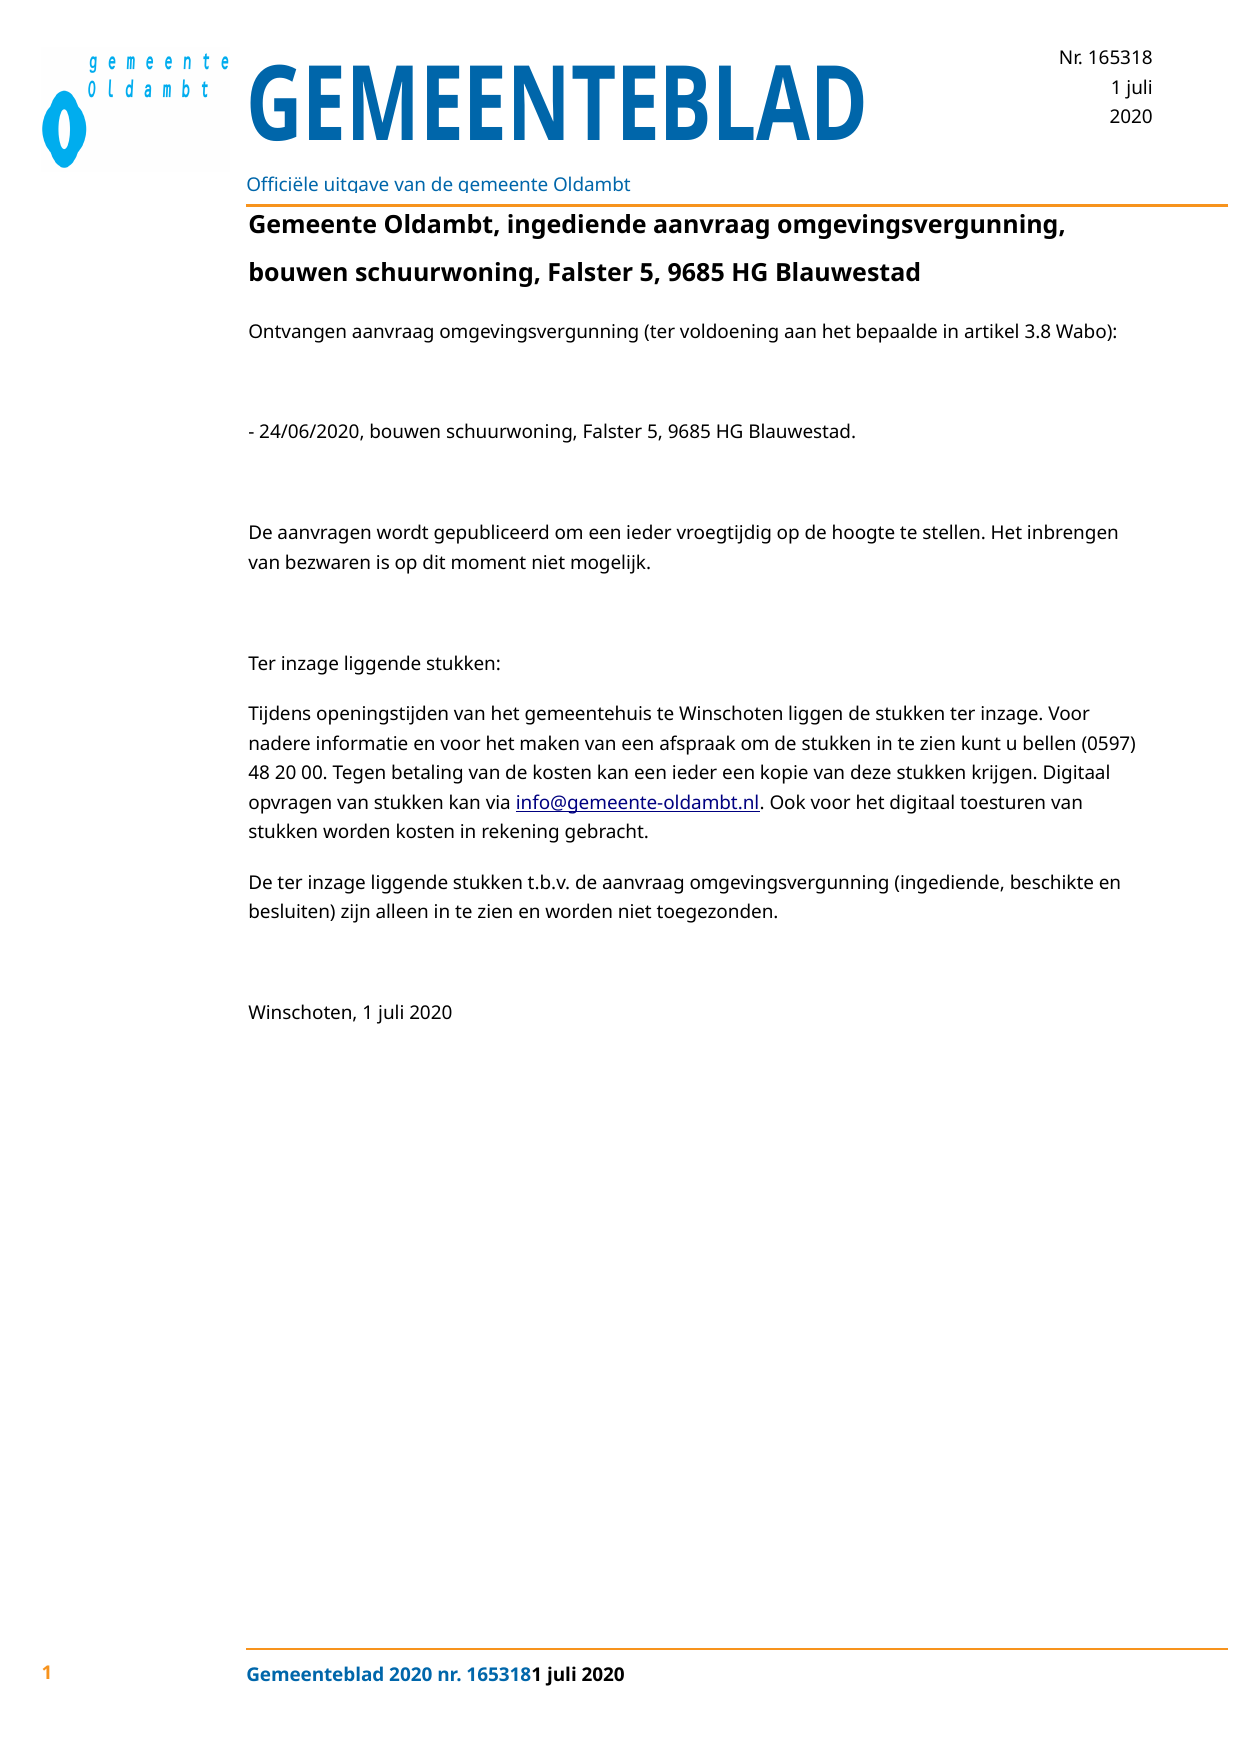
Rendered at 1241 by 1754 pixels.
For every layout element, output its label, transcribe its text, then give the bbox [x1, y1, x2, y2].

text Tijdens openingstijden van het gemeentehuis te Winschoten liggen de stukken ter inzage. Voor nadere informatie en voor het maken van een afspraak om de stukken in te zien kunt u bellen (0597) 48 20 00. Tegen betaling van de kosten kan een ieder een kopie van deze stukken krijgen. Digitaal opvragen van stukken kan via info@gemeente-oldambt.nl. Ook voor het digitaal toesturen van stukken worden kosten in rekening gebracht. [248, 700, 1152, 844]
text - 24/06/2020, bouwen schuurwoning, Falster 5, 9685 HG Blauwestad. [248, 419, 1152, 444]
picture [41, 47, 231, 172]
text De ter inzage liggende stukken t.b.v. de aanvraag omgevingsvergunning (ingediende, beschikte en besluiten) zijn alleen in te zien en worden niet toegezonden. [248, 869, 1152, 924]
text Winschoten, 1 juli 2020 [248, 999, 1152, 1025]
text De aanvragen wordt gepubliceerd om een ieder vroegtijdig op de hoogte te stellen. Het inbrengen van bezwaren is op dit moment niet mogelijk. [248, 519, 1152, 575]
text Ontvangen aanvraag omgevingsvergunning (ter voldoening aan het bepaalde in artikel 3.8 Wabo): [248, 318, 1152, 344]
text Gemeente Oldambt, ingediende aanvraag omgevingsvergunning, bouwen schuurwoning, Falster 5, 9685 HG Blauwestad [248, 207, 1152, 288]
text Ter inzage liggende stukken: [248, 650, 1152, 676]
